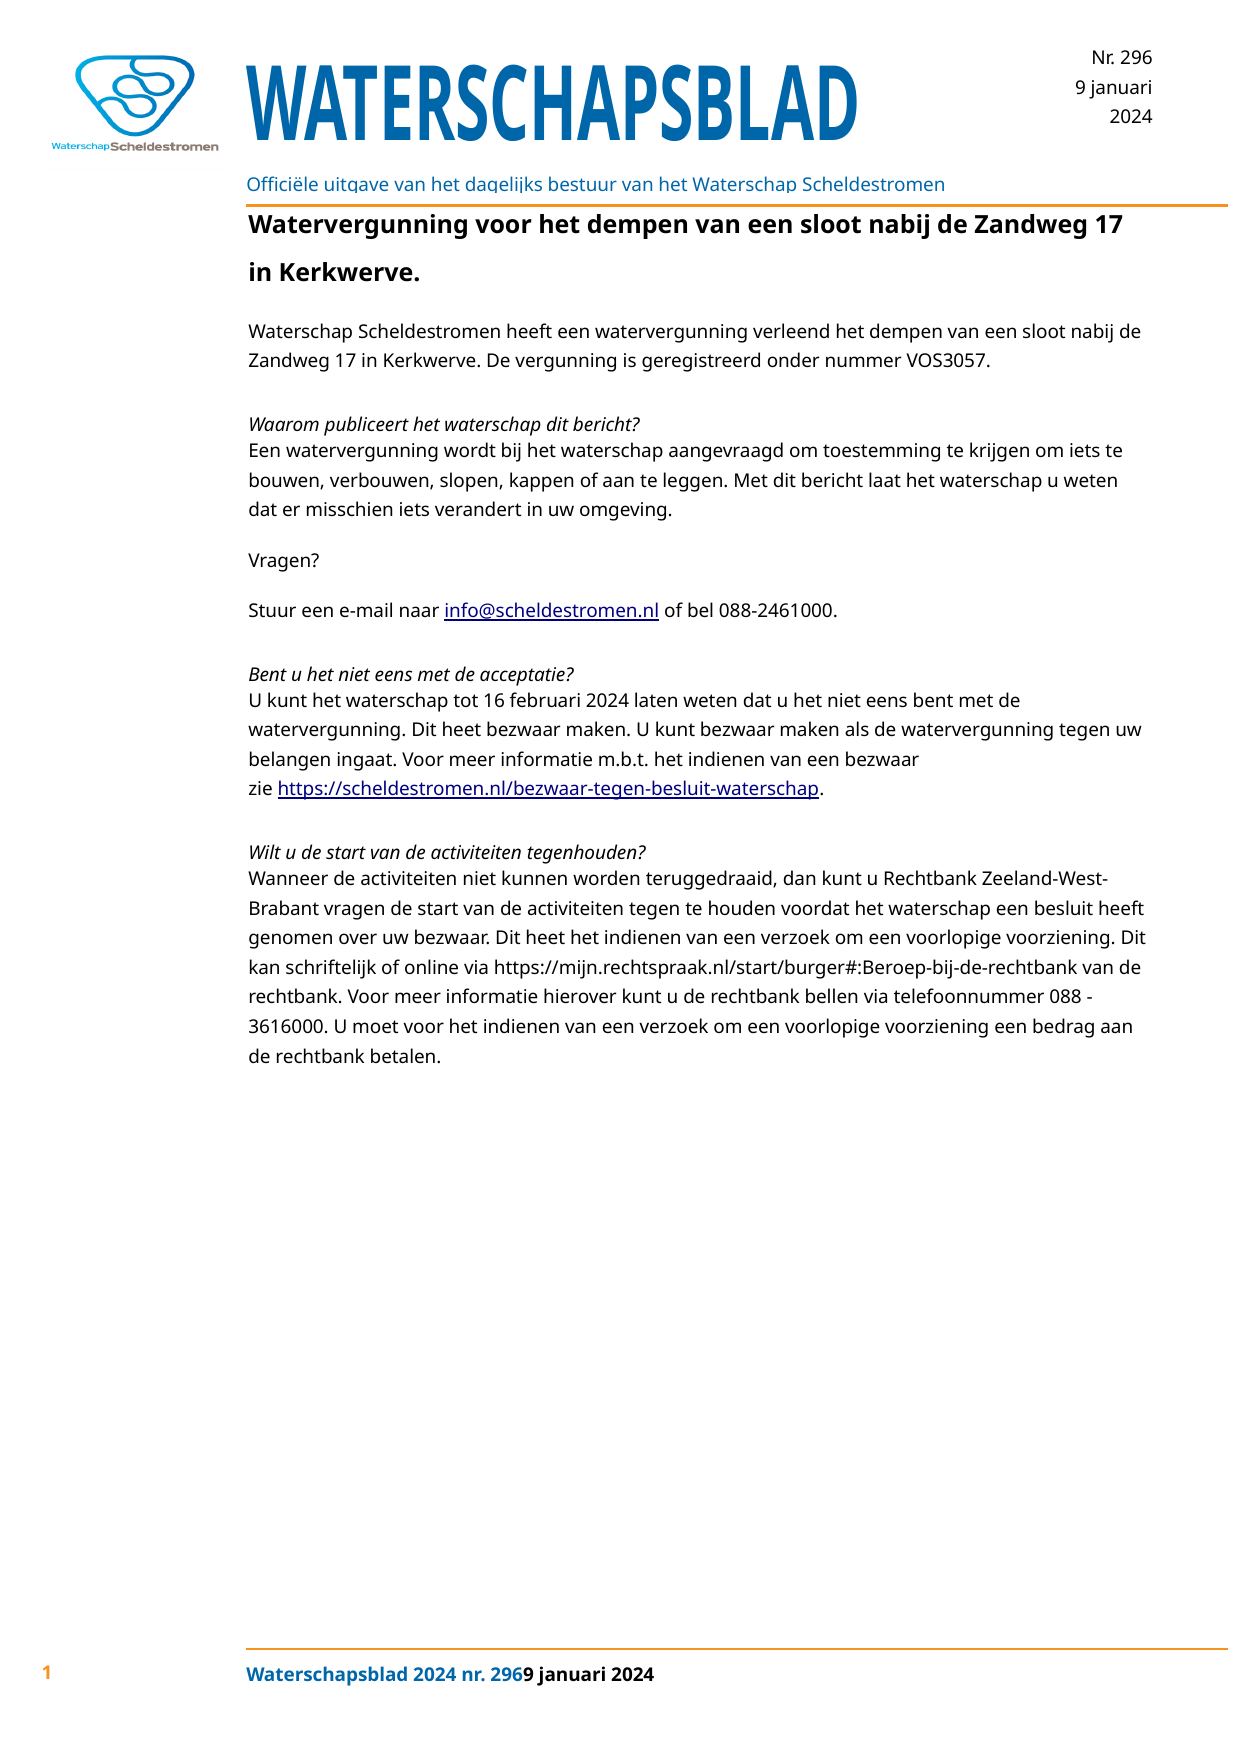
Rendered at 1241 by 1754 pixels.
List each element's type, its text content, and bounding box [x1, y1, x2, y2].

text Wilt u de start van de activiteiten tegenhouden? [248, 839, 1152, 865]
text Vragen? [248, 547, 1152, 572]
text Een watervergunning wordt bij het waterschap aangevraagd om toestemming te krijgen om iets te bouwen, verbouwen, slopen, kappen of aan te leggen. Met dit bericht laat het waterschap u weten dat er misschien iets verandert in uw omgeving. [248, 437, 1152, 522]
text U kunt het waterschap tot 16 februari 2024 laten weten dat u het niet eens bent met de watervergunning. Dit heet bezwaar maken. U kunt bezwaar maken als de watervergunning tegen uw belangen ingaat. Voor meer informatie m.b.t. het indienen van een bezwaar zie https://scheldestromen.nl/bezwaar-tegen-besluit-waterschap. [248, 687, 1152, 801]
text Stuur een e-mail naar info@scheldestromen.nl of bel 088-2461000. [248, 597, 1152, 623]
text Watervergunning voor het dempen van een sloot nabij de Zandweg 17 in Kerkwerve. [248, 207, 1152, 288]
text Bent u het niet eens met de acceptatie? [248, 661, 1152, 687]
picture [41, 47, 231, 172]
text Waterschap Scheldestromen heeft een watervergunning verleend het dempen van een sloot nabij de Zandweg 17 in Kerkwerve. De vergunning is geregistreerd onder nummer VOS3057. [248, 318, 1152, 373]
text Wanneer de activiteiten niet kunnen worden teruggedraaid, dan kunt u Rechtbank Zeeland-West-Brabant vragen de start van de activiteiten tegen te houden voordat het waterschap een besluit heeft genomen over uw bezwaar. Dit heet het indienen van een verzoek om een voorlopige voorziening. Dit kan schriftelijk of online via https://mijn.rechtspraak.nl/start/burger#:Beroep-bij-de-rechtbank van de rechtbank. Voor meer informatie hierover kunt u de rechtbank bellen via telefoonnummer 088 - 3616000. U moet voor het indienen van een verzoek om een voorlopige voorziening een bedrag aan de rechtbank betalen. [248, 865, 1152, 1068]
text Waarom publiceert het waterschap dit bericht? [248, 411, 1152, 437]
